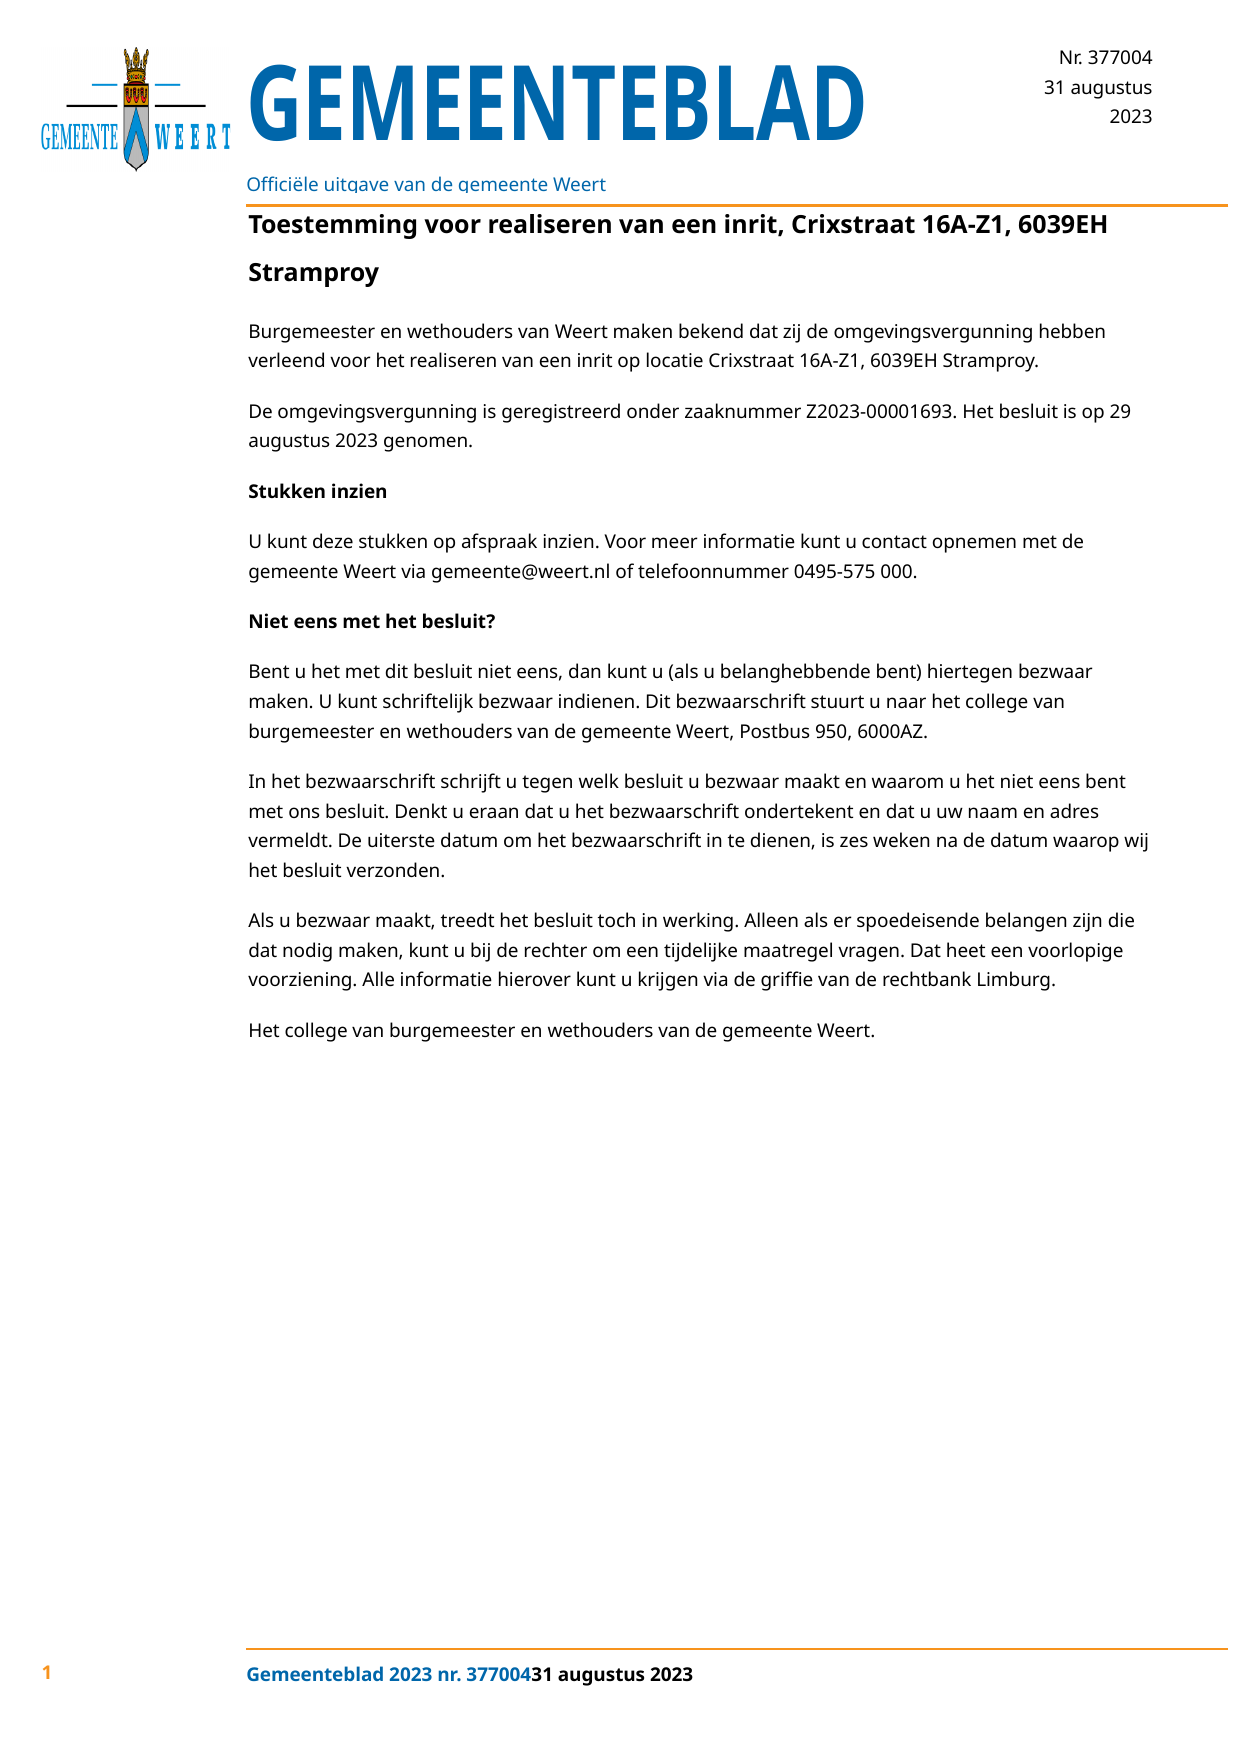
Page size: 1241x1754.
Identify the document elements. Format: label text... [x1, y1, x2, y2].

text De omgevingsvergunning is geregistreerd onder zaaknummer Z2023-00001693. Het besluit is op 29 augustus 2023 genomen. [248, 398, 1152, 453]
picture [41, 47, 231, 172]
text Stukken inzien [248, 478, 1152, 504]
text Niet eens met het besluit? [248, 608, 1152, 634]
text Als u bezwaar maakt, treedt het besluit toch in werking. Alleen als er spoedeisende belangen zijn die dat nodig maken, kunt u bij de rechter om een tijdelijke maatregel vragen. Dat heet een voorlopige voorziening. Alle informatie hierover kunt u krijgen via de griffie van de rechtbank Limburg. [248, 907, 1152, 992]
text In het bezwaarschrift schrijft u tegen welk besluit u bezwaar maakt en waarom u het niet eens bent met ons besluit. Denkt u eraan dat u het bezwaarschrift ondertekent en dat u uw naam en adres vermeldt. De uiterste datum om het bezwaarschrift in te dienen, is zes weken na de datum waarop wij het besluit verzonden. [248, 768, 1152, 883]
text Burgemeester en wethouders van Weert maken bekend dat zij de omgevingsvergunning hebben verleend voor het realiseren van een inrit op locatie Crixstraat 16A-Z1, 6039EH Stramproy. [248, 318, 1152, 373]
text U kunt deze stukken op afspraak inzien. Voor meer informatie kunt u contact opnemen met de gemeente Weert via gemeente@weert.nl of telefoonnummer 0495-575 000. [248, 528, 1152, 584]
text Het college van burgemeester en wethouders van de gemeente Weert. [248, 1017, 1152, 1043]
text Toestemming voor realiseren van een inrit, Crixstraat 16A-Z1, 6039EH Stramproy [248, 207, 1152, 288]
text Bent u het met dit besluit niet eens, dan kunt u (als u belanghebbende bent) hiertegen bezwaar maken. U kunt schriftelijk bezwaar indienen. Dit bezwaarschrift stuurt u naar het college van burgemeester en wethouders van de gemeente Weert, Postbus 950, 6000AZ. [248, 659, 1152, 744]
